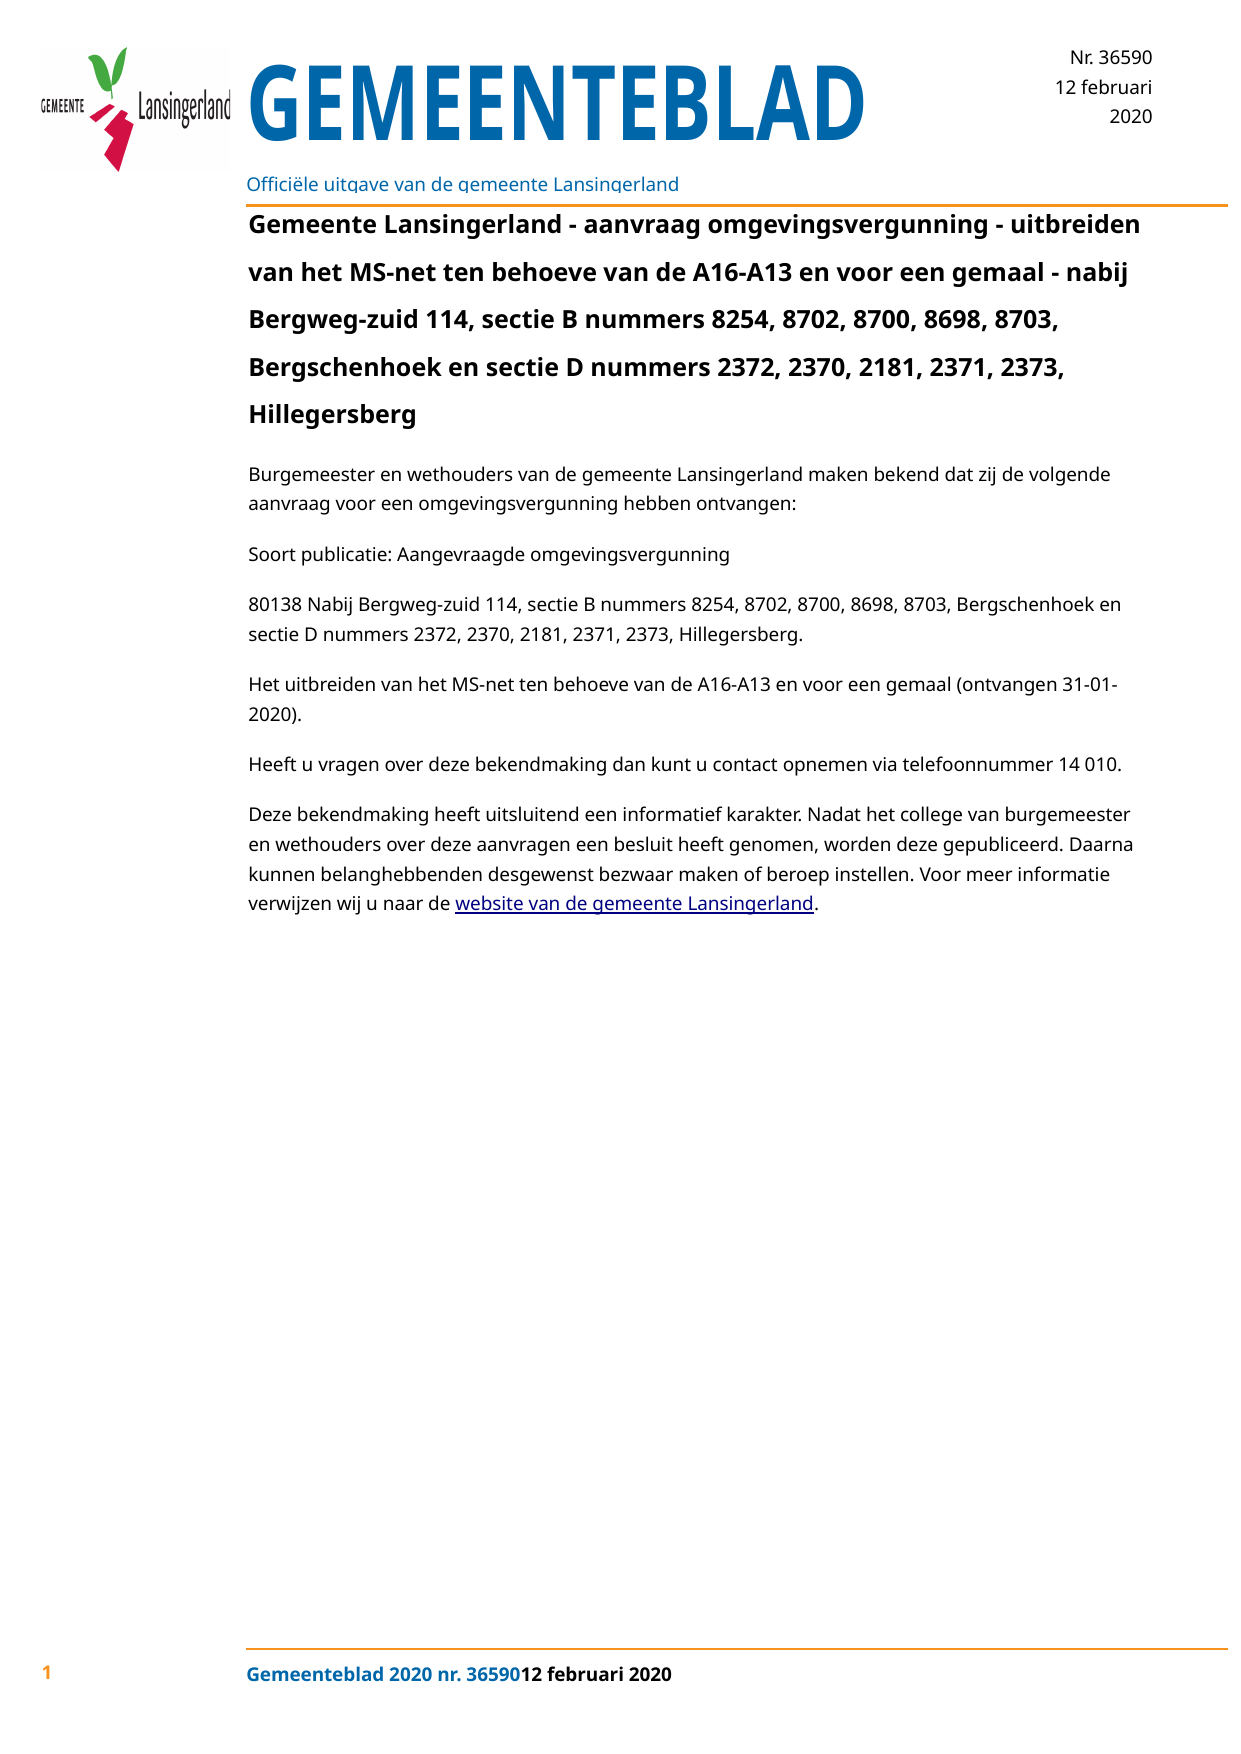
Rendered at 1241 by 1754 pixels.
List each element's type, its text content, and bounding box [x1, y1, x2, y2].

text Soort publicatie: Aangevraagde omgevingsvergunning [248, 541, 1152, 566]
text 80138 Nabij Bergweg-zuid 114, sectie B nummers 8254, 8702, 8700, 8698, 8703, Bergschenhoek en sectie D nummers 2372, 2370, 2181, 2371, 2373, Hillegersberg. [248, 591, 1152, 646]
text Gemeente Lansingerland - aanvraag omgevingsvergunning - uitbreiden van het MS-net ten behoeve van de A16-A13 en voor een gemaal - nabij Bergweg-zuid 114, sectie B nummers 8254, 8702, 8700, 8698, 8703, Bergschenhoek en sectie D nummers 2372, 2370, 2181, 2371, 2373, Hillegersberg [248, 207, 1152, 431]
text Deze bekendmaking heeft uitsluitend een informatief karakter. Nadat het college van burgemeester en wethouders over deze aanvragen een besluit heeft genomen, worden deze gepubliceerd. Daarna kunnen belanghebbenden desgewenst bezwaar maken of beroep instellen. Voor meer informatie verwijzen wij u naar de website van de gemeente Lansingerland. [248, 802, 1152, 916]
picture [41, 47, 231, 172]
text Heeft u vragen over deze bekendmaking dan kunt u contact opnemen via telefoonnummer 14 010. [248, 751, 1152, 777]
text Het uitbreiden van het MS-net ten behoeve van de A16-A13 en voor een gemaal (ontvangen 31-01-2020). [248, 671, 1152, 726]
text Burgemeester en wethouders van de gemeente Lansingerland maken bekend dat zij de volgende aanvraag voor een omgevingsvergunning hebben ontvangen: [248, 461, 1152, 516]
